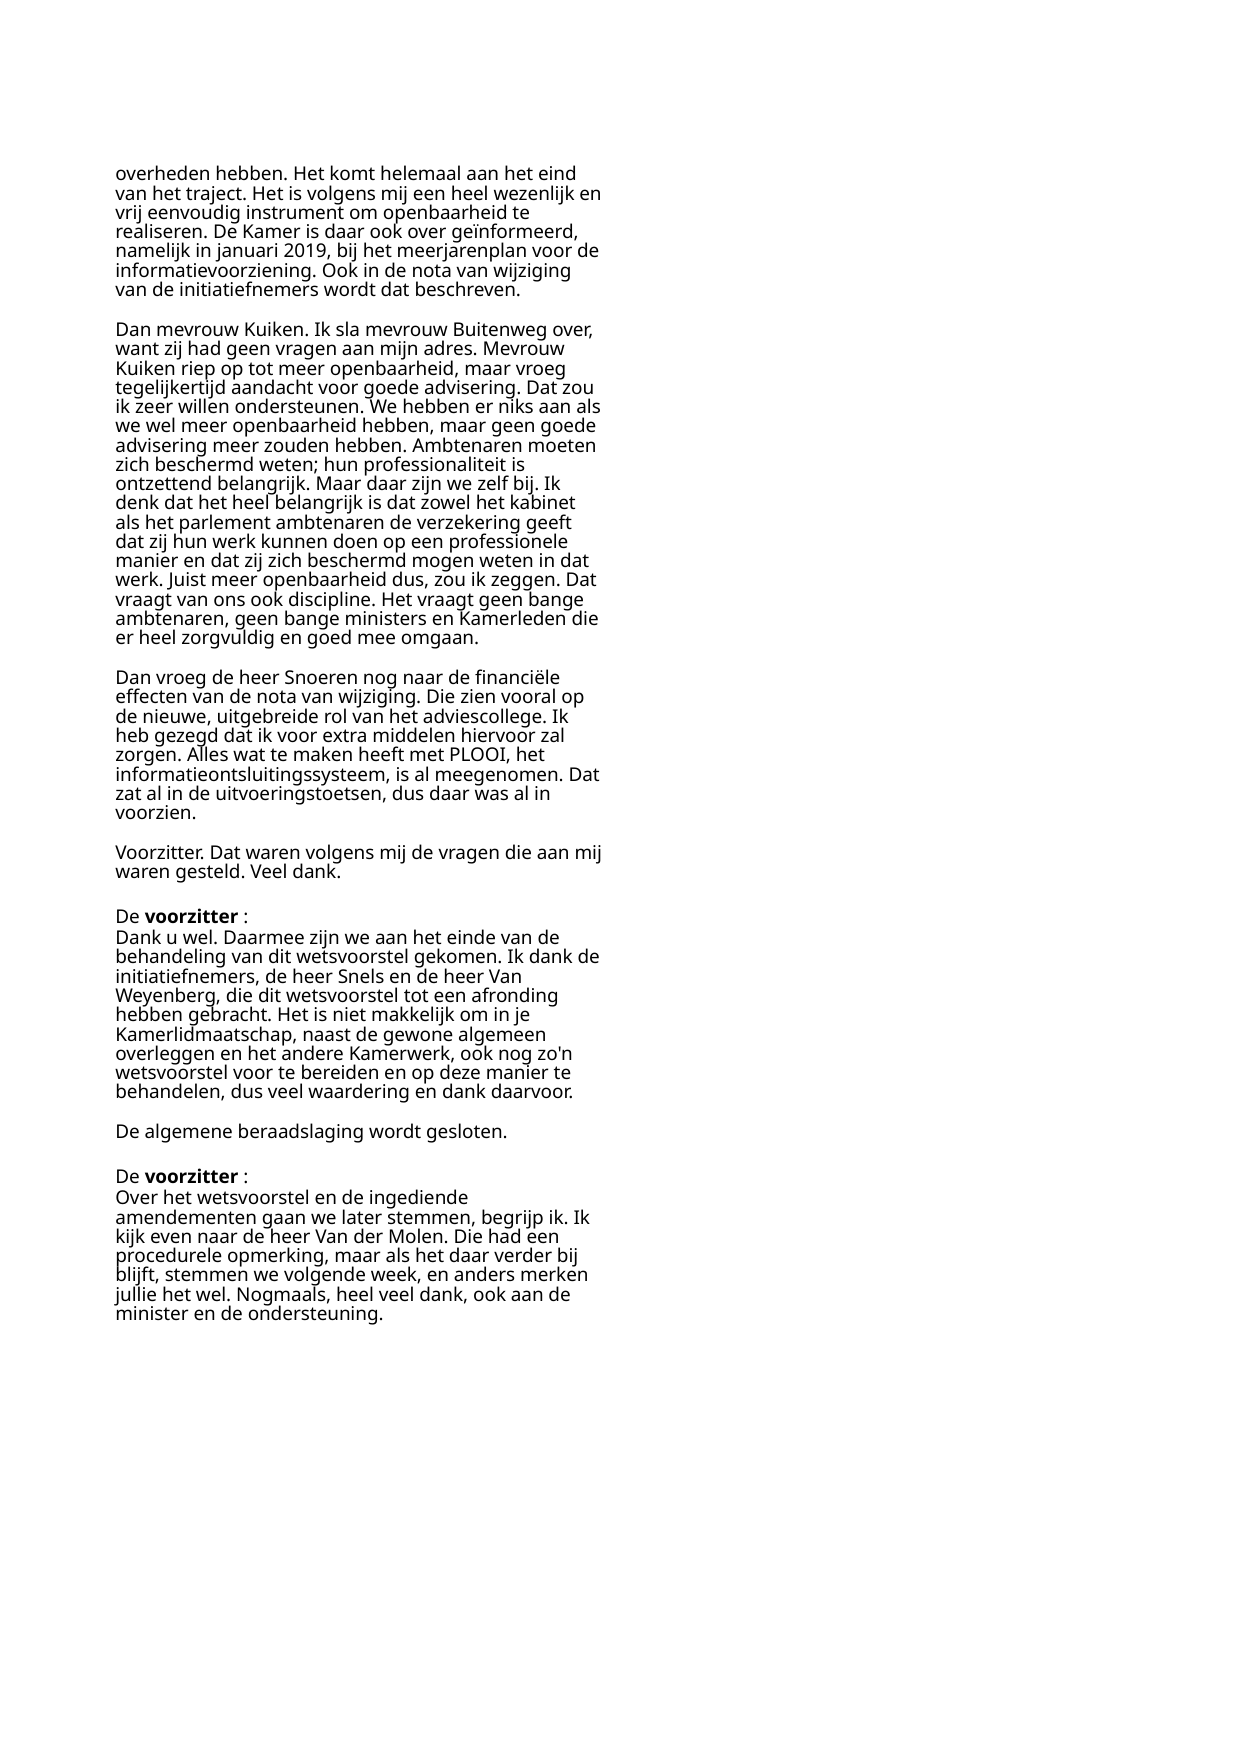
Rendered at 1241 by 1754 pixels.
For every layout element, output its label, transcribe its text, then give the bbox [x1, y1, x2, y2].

text Dank u wel. Daarmee zijn we aan het einde van de behandeling van dit wetsvoorstel gekomen. Ik dank de initiatiefnemers, de heer Snels en de heer Van Weyenberg, die dit wetsvoorstel tot een afronding hebben gebracht. Het is niet makkelijk om in je Kamerlidmaatschap, naast de gewone algemeen overleggen en het andere Kamerwerk, ook nog zo'n wetsvoorstel voor te bereiden en op deze manier te behandelen, dus veel waardering en dank daarvoor. [115, 929, 605, 1103]
text De voorzitter : [115, 1164, 605, 1189]
text Over het wetsvoorstel en de ingediende amendementen gaan we later stemmen, begrijp ik. Ik kijk even naar de heer Van der Molen. Die had een procedurele opmerking, maar als het daar verder bij blijft, stemmen we volgende week, en anders merken jullie het wel. Nogmaals, heel veel dank, ook aan de minister en de ondersteuning. [115, 1189, 605, 1324]
text De algemene beraadslaging wordt gesloten. [115, 1123, 605, 1143]
text Dan vroeg de heer Snoeren nog naar de financiële effecten van de nota van wijziging. Die zien vooral op de nieuwe, uitgebreide rol van het adviescollege. Ik heb gezegd dat ik voor extra middelen hiervoor zal zorgen. Alles wat te maken heeft met PLOOI, het informatieontsluitingssysteem, is al meegenomen. Dat zat al in de uitvoeringstoetsen, dus daar was al in voorzien. [115, 669, 605, 823]
text Dan mevrouw Kuiken. Ik sla mevrouw Buitenweg over, want zij had geen vragen aan mijn adres. Mevrouw Kuiken riep op tot meer openbaarheid, maar vroeg tegelijkertijd aandacht voor goede advisering. Dat zou ik zeer willen ondersteunen. We hebben er niks aan als we wel meer openbaarheid hebben, maar geen goede advisering meer zouden hebben. Ambtenaren moeten zich beschermd weten; hun professionaliteit is ontzettend belangrijk. Maar daar zijn we zelf bij. Ik denk dat het heel belangrijk is dat zowel het kabinet als het parlement ambtenaren de verzekering geeft dat zij hun werk kunnen doen op een professionele manier en dat zij zich beschermd mogen weten in dat werk. Juist meer openbaarheid dus, zou ik zeggen. Dat vraagt van ons ook discipline. Het vraagt geen bange ambtenaren, geen bange ministers en Kamerleden die er heel zorgvuldig en goed mee omgaan. [115, 321, 605, 648]
text De voorzitter : [115, 903, 605, 929]
text overheden hebben. Het komt helemaal aan het eind van het traject. Het is volgens mij een heel wezenlijk en vrij eenvoudig instrument om openbaarheid te realiseren. De Kamer is daar ook over geïnformeerd, namelijk in januari 2019, bij het meerjarenplan voor de informatievoorziening. Ook in de nota van wijziging van de initiatiefnemers wordt dat beschreven. [115, 165, 605, 300]
text Voorzitter. Dat waren volgens mij de vragen die aan mij waren gesteld. Veel dank. [115, 844, 605, 883]
